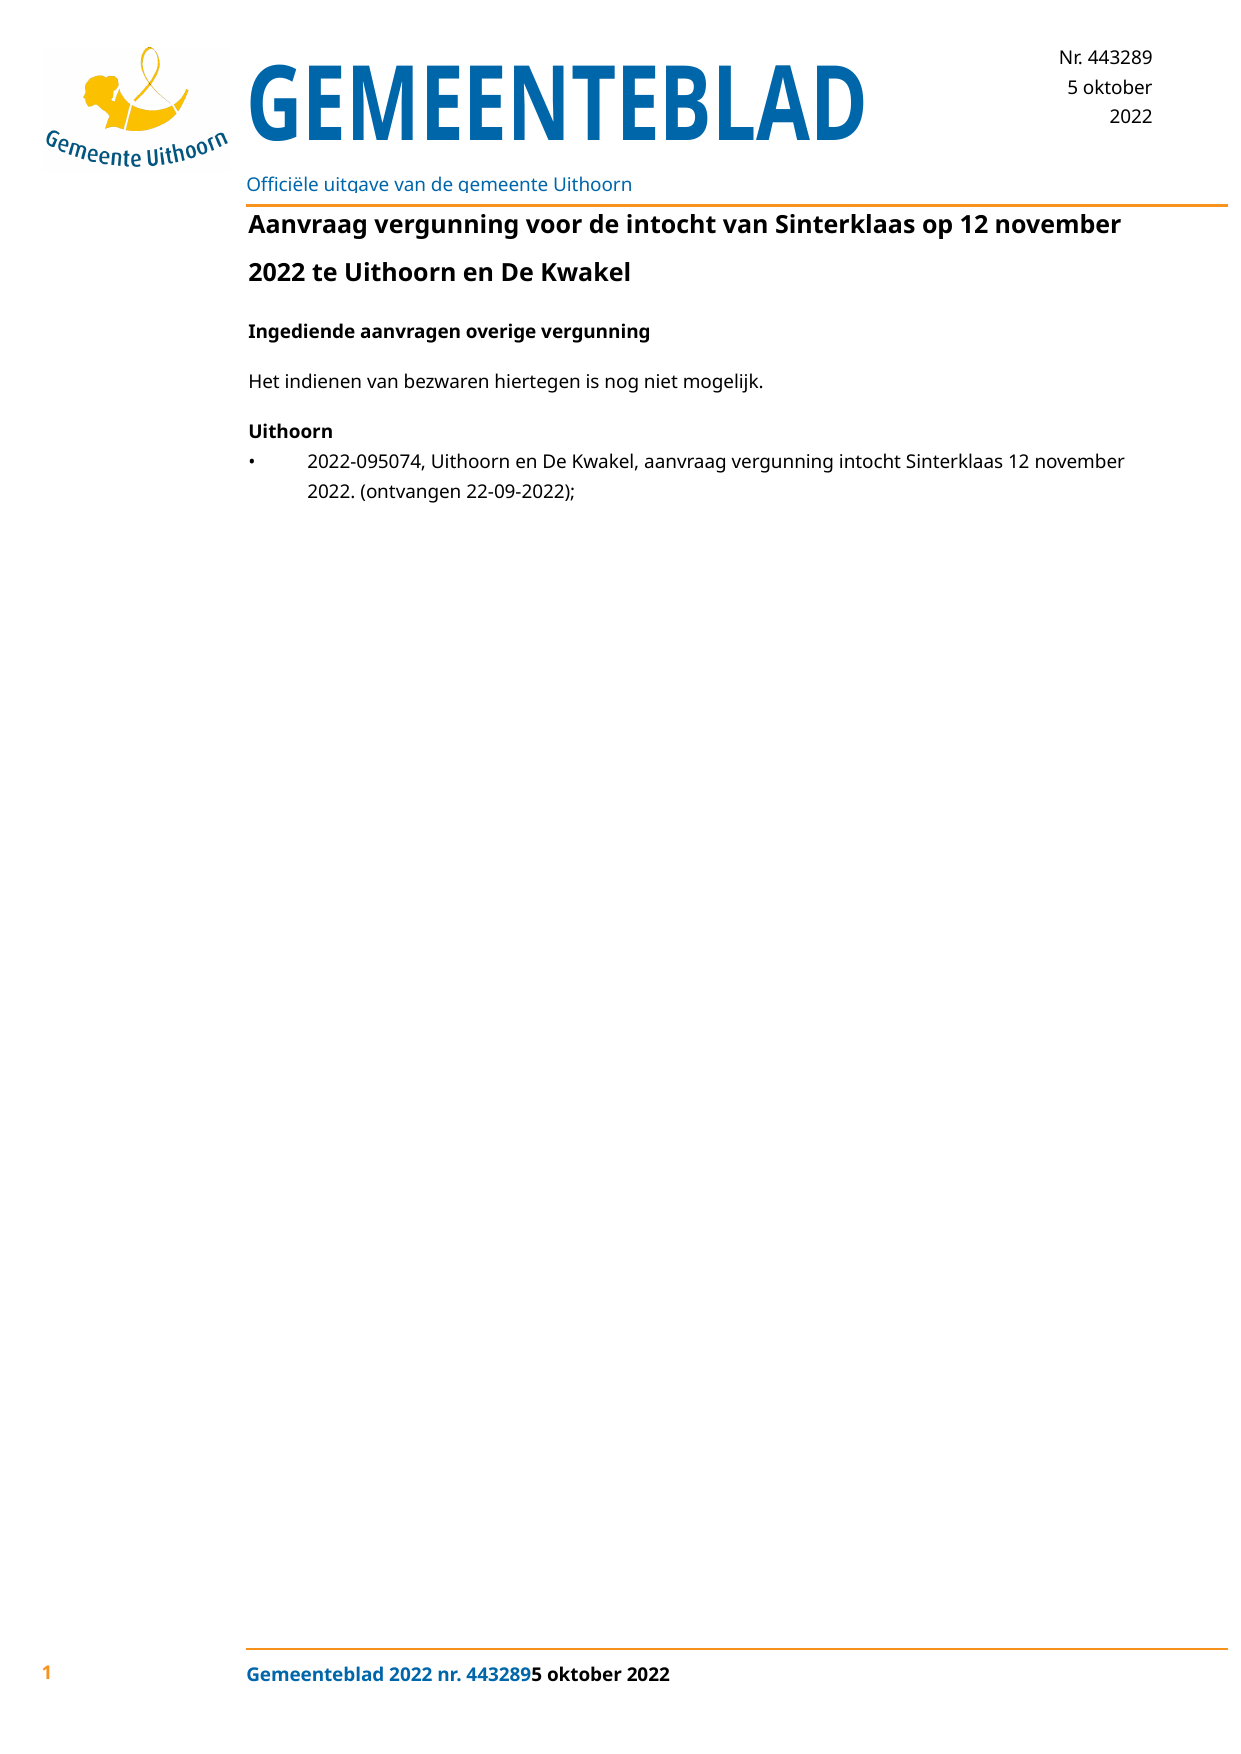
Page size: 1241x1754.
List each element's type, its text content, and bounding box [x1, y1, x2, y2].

list 2022-095074, Uithoorn en De Kwakel, aanvraag vergunning intocht Sinterklaas 12 november 2022. (ontvangen 22-09-2022); [248, 448, 1152, 504]
picture [41, 47, 231, 172]
text Uithoorn [248, 419, 1152, 444]
text Ingediende aanvragen overige vergunning [248, 318, 1152, 344]
text Aanvraag vergunning voor de intocht van Sinterklaas op 12 november 2022 te Uithoorn en De Kwakel [248, 207, 1152, 288]
text Het indienen van bezwaren hiertegen is nog niet mogelijk. [248, 368, 1152, 394]
